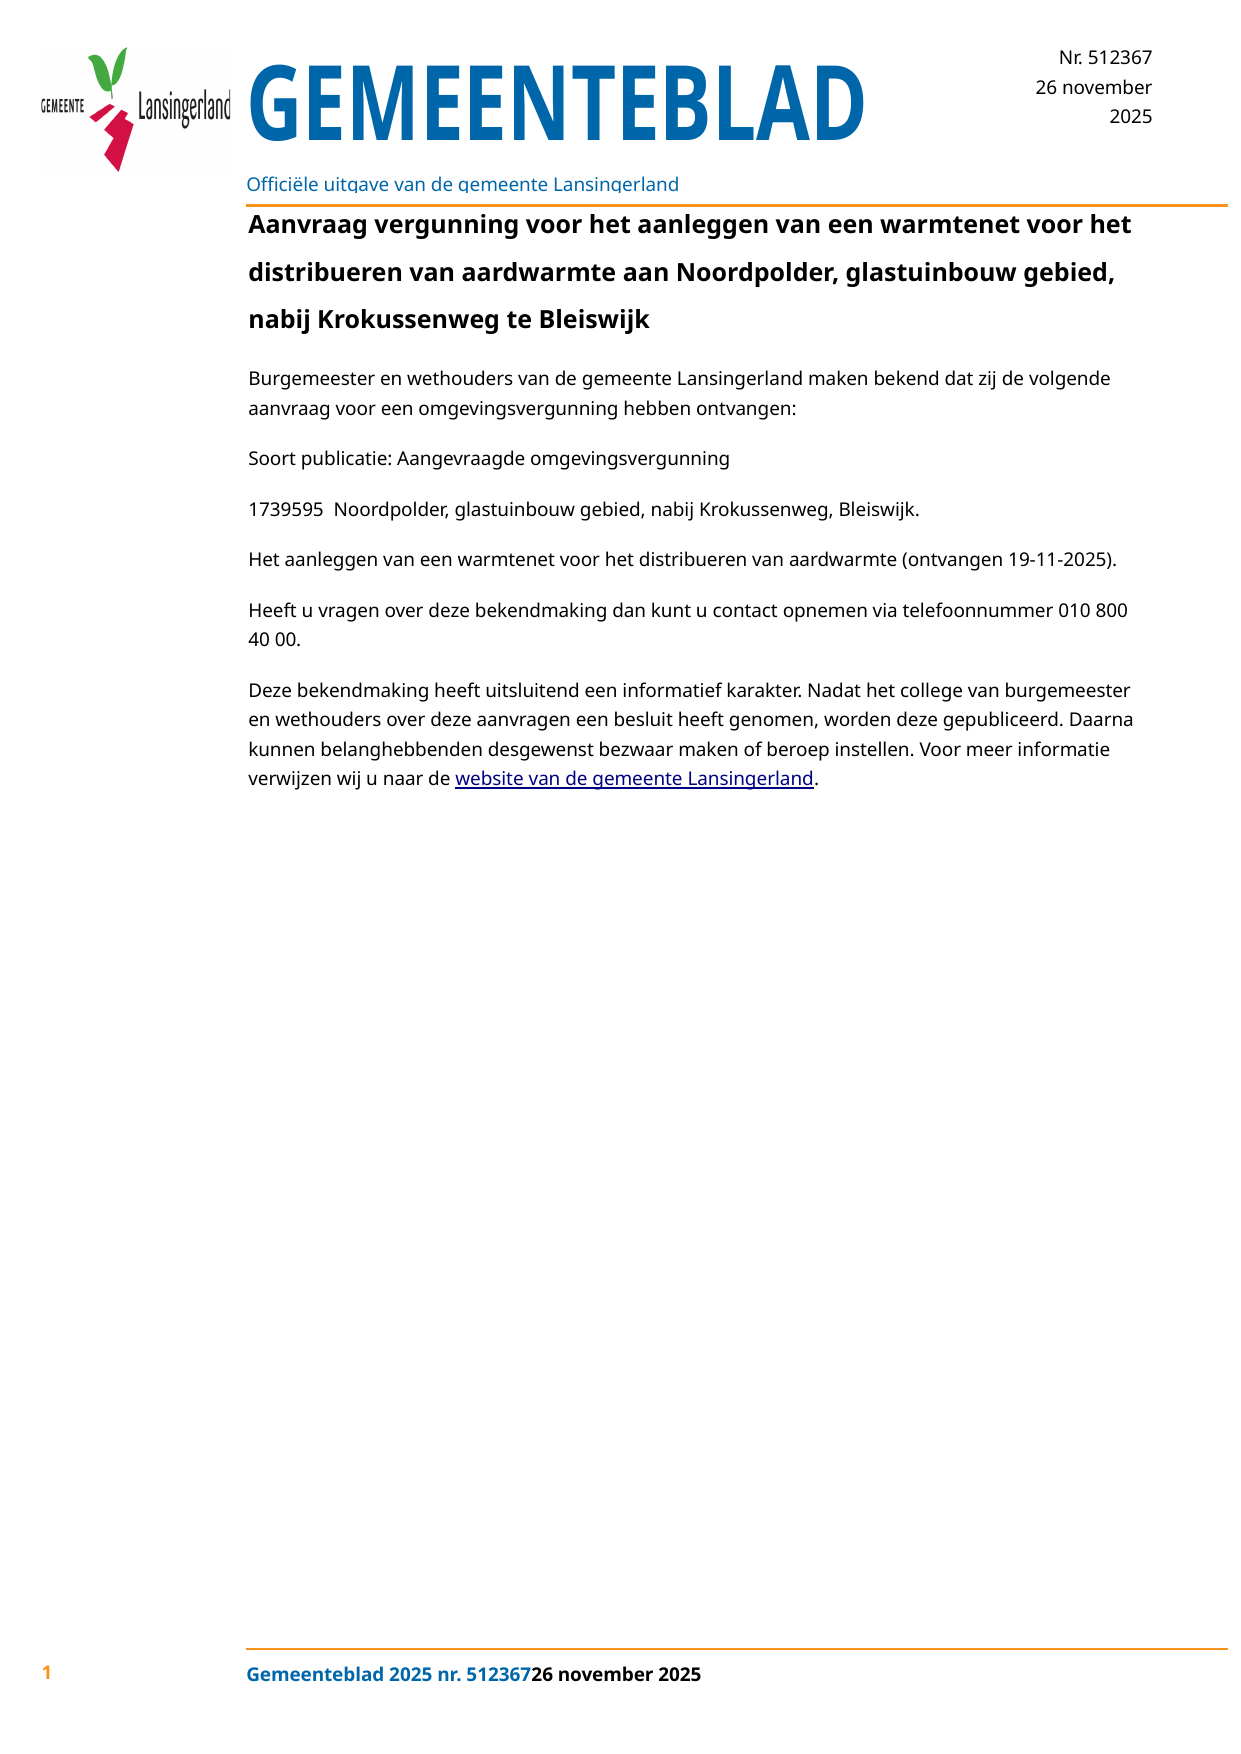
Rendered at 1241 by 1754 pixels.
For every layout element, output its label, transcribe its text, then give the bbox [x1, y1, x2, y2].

text Heeft u vragen over deze bekendmaking dan kunt u contact opnemen via telefoonnummer 010 800 40 00. [248, 597, 1152, 652]
text Het aanleggen van een warmtenet voor het distribueren van aardwarmte (ontvangen 19-11-2025). [248, 546, 1152, 572]
text Burgemeester en wethouders van de gemeente Lansingerland maken bekend dat zij de volgende aanvraag voor een omgevingsvergunning hebben ontvangen: [248, 366, 1152, 421]
text Soort publicatie: Aangevraagde omgevingsvergunning [248, 446, 1152, 471]
text Deze bekendmaking heeft uitsluitend een informatief karakter. Nadat het college van burgemeester en wethouders over deze aanvragen een besluit heeft genomen, worden deze gepubliceerd. Daarna kunnen belanghebbenden desgewenst bezwaar maken of beroep instellen. Voor meer informatie verwijzen wij u naar de website van de gemeente Lansingerland. [248, 677, 1152, 791]
picture [41, 47, 231, 172]
text Aanvraag vergunning voor het aanleggen van een warmtenet voor het distribueren van aardwarmte aan Noordpolder, glastuinbouw gebied, nabij Krokussenweg te Bleiswijk [248, 207, 1152, 336]
text 1739595 Noordpolder, glastuinbouw gebied, nabij Krokussenweg, Bleiswijk. [248, 496, 1152, 522]
